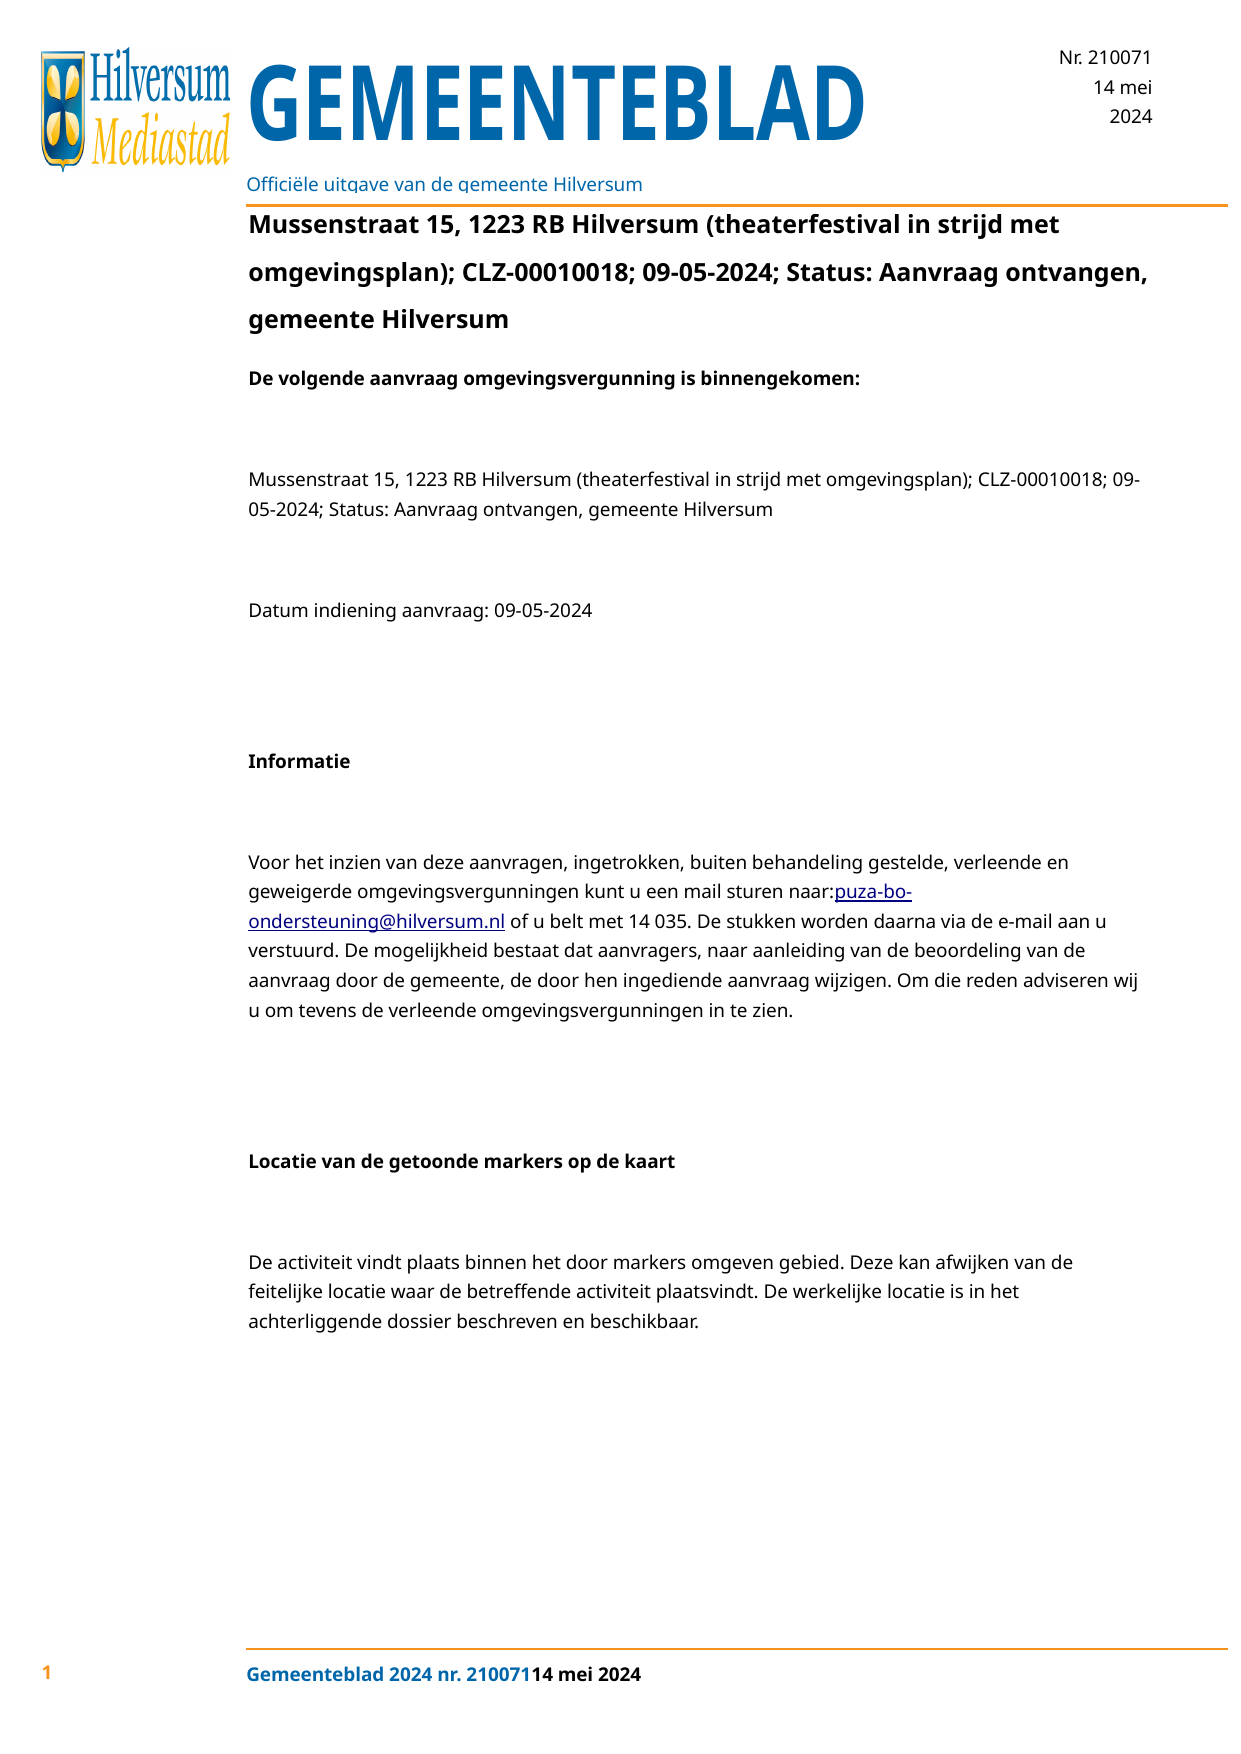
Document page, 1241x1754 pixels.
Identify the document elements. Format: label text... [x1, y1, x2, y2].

text Locatie van de getoonde markers op de kaart [248, 1148, 1152, 1174]
text Informatie [248, 748, 1152, 774]
text Voor het inzien van deze aanvragen, ingetrokken, buiten behandeling gestelde, verleende en geweigerde omgevingsvergunningen kunt u een mail sturen naar:puza-bo-ondersteuning@hilversum.nl of u belt met 14 035. De stukken worden daarna via de e-mail aan u verstuurd. De mogelijkheid bestaat dat aanvragers, naar aanleiding van de beoordeling van de aanvraag door de gemeente, de door hen ingediende aanvraag wijzigen. Om die reden adviseren wij u om tevens de verleende omgevingsvergunningen in te zien. [248, 849, 1152, 1022]
picture [41, 47, 231, 172]
text Mussenstraat 15, 1223 RB Hilversum (theaterfestival in strijd met omgevingsplan); CLZ-00010018; 09-05-2024; Status: Aanvraag ontvangen, gemeente Hilversum [248, 466, 1152, 522]
text De volgende aanvraag omgevingsvergunning is binnengekomen: [248, 366, 1152, 391]
text De activiteit vindt plaats binnen het door markers omgeven gebied. Deze kan afwijken van de feitelijke locatie waar de betreffende activiteit plaatsvindt. De werkelijke locatie is in het achterliggende dossier beschreven en beschikbaar. [248, 1249, 1152, 1334]
text Datum indiening aanvraag: 09-05-2024 [248, 597, 1152, 622]
text Mussenstraat 15, 1223 RB Hilversum (theaterfestival in strijd met omgevingsplan); CLZ-00010018; 09-05-2024; Status: Aanvraag ontvangen, gemeente Hilversum [248, 207, 1152, 336]
